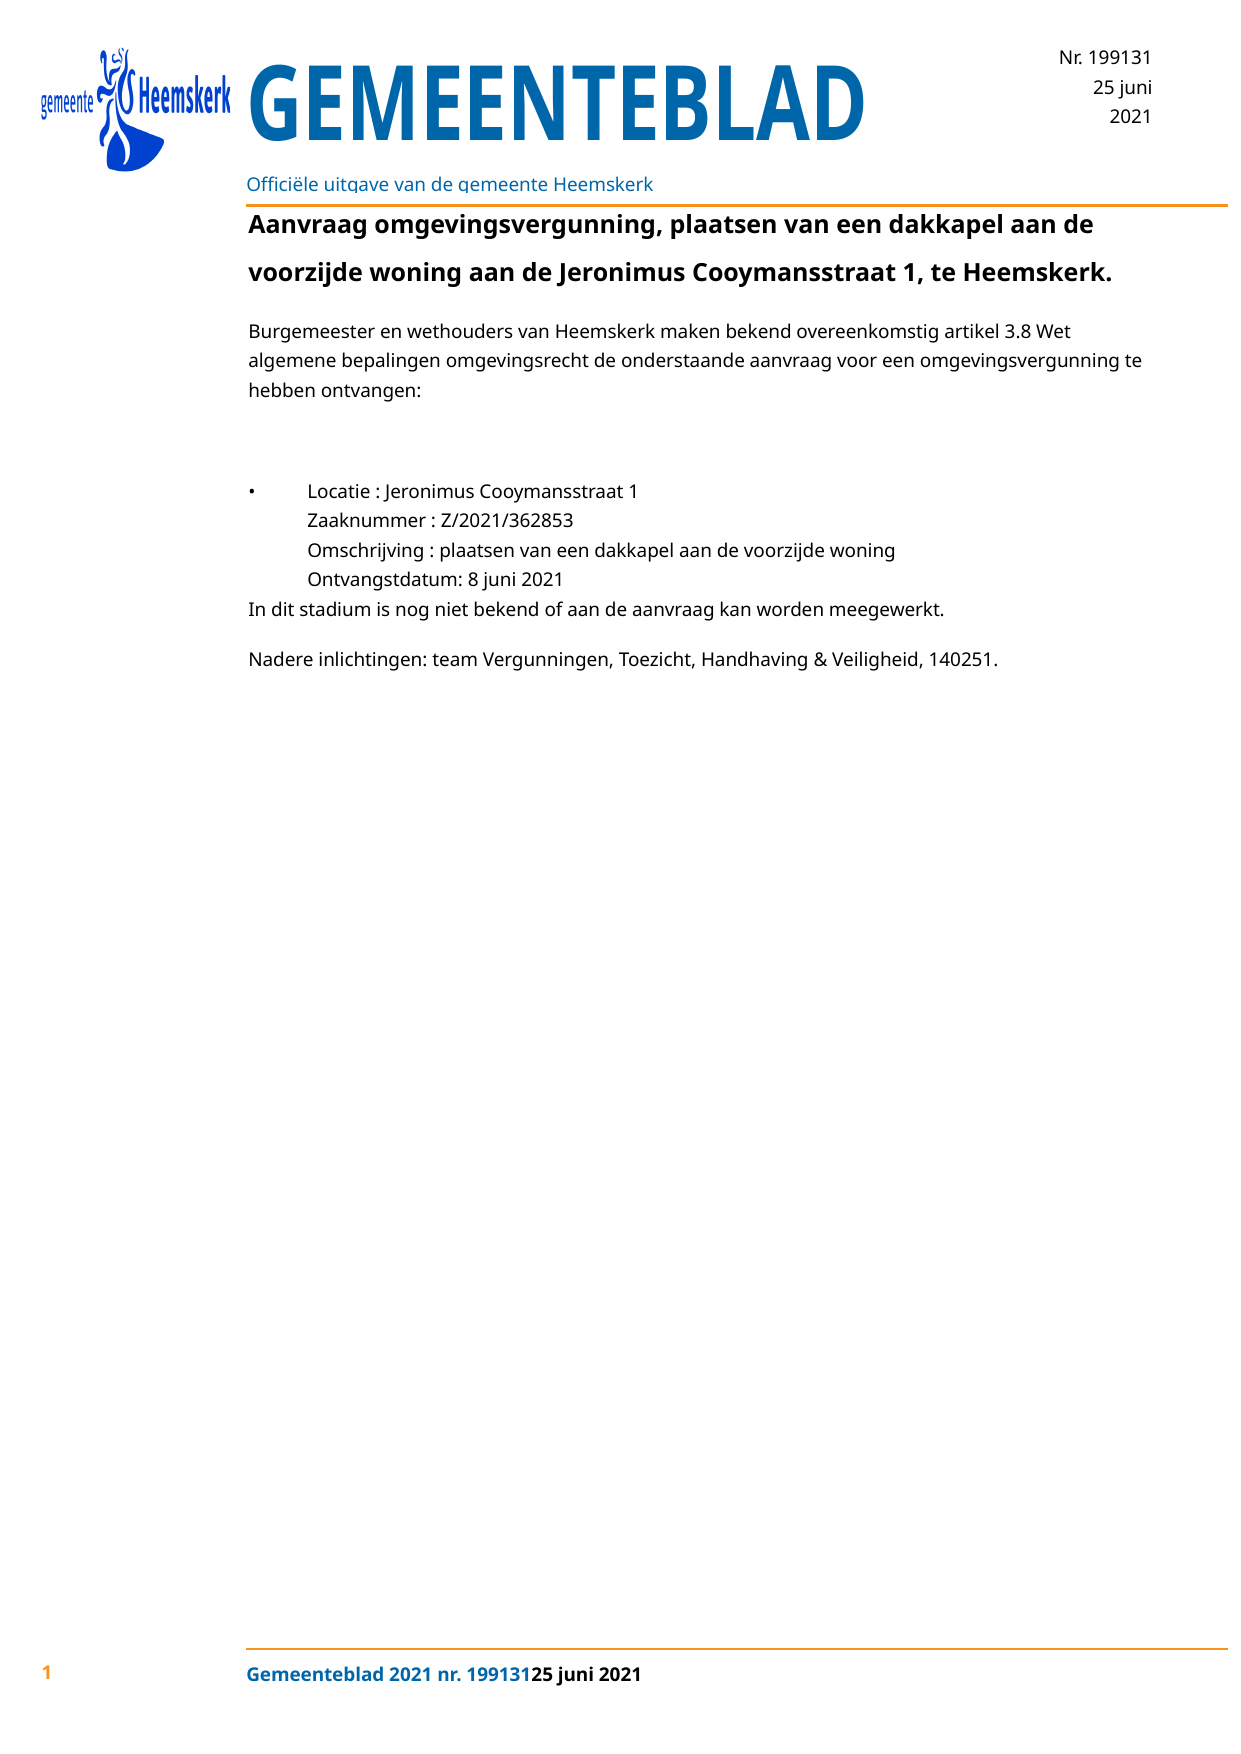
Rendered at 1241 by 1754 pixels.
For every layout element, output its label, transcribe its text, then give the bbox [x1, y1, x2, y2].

text Nadere inlichtingen: team Vergunningen, Toezicht, Handhaving & Veiligheid, 140251. [248, 647, 1152, 672]
text In dit stadium is nog niet bekend of aan de aanvraag kan worden meegewerkt. [248, 596, 1152, 622]
list Omschrijving : plaatsen van een dakkapel aan de voorzijde woning [248, 537, 1152, 563]
text Aanvraag omgevingsvergunning, plaatsen van een dakkapel aan de voorzijde woning aan de Jeronimus Cooymansstraat 1, te Heemskerk. [248, 207, 1152, 288]
list Locatie : Jeronimus Cooymansstraat 1 [248, 478, 1152, 504]
picture [41, 47, 231, 172]
text Burgemeester en wethouders van Heemskerk maken bekend overeenkomstig artikel 3.8 Wet algemene bepalingen omgevingsrecht de onderstaande aanvraag voor een omgevingsvergunning te hebben ontvangen: [248, 318, 1152, 403]
list Zaaknummer : Z/2021/362853 [248, 507, 1152, 533]
list Ontvangstdatum: 8 juni 2021 [248, 567, 1152, 592]
